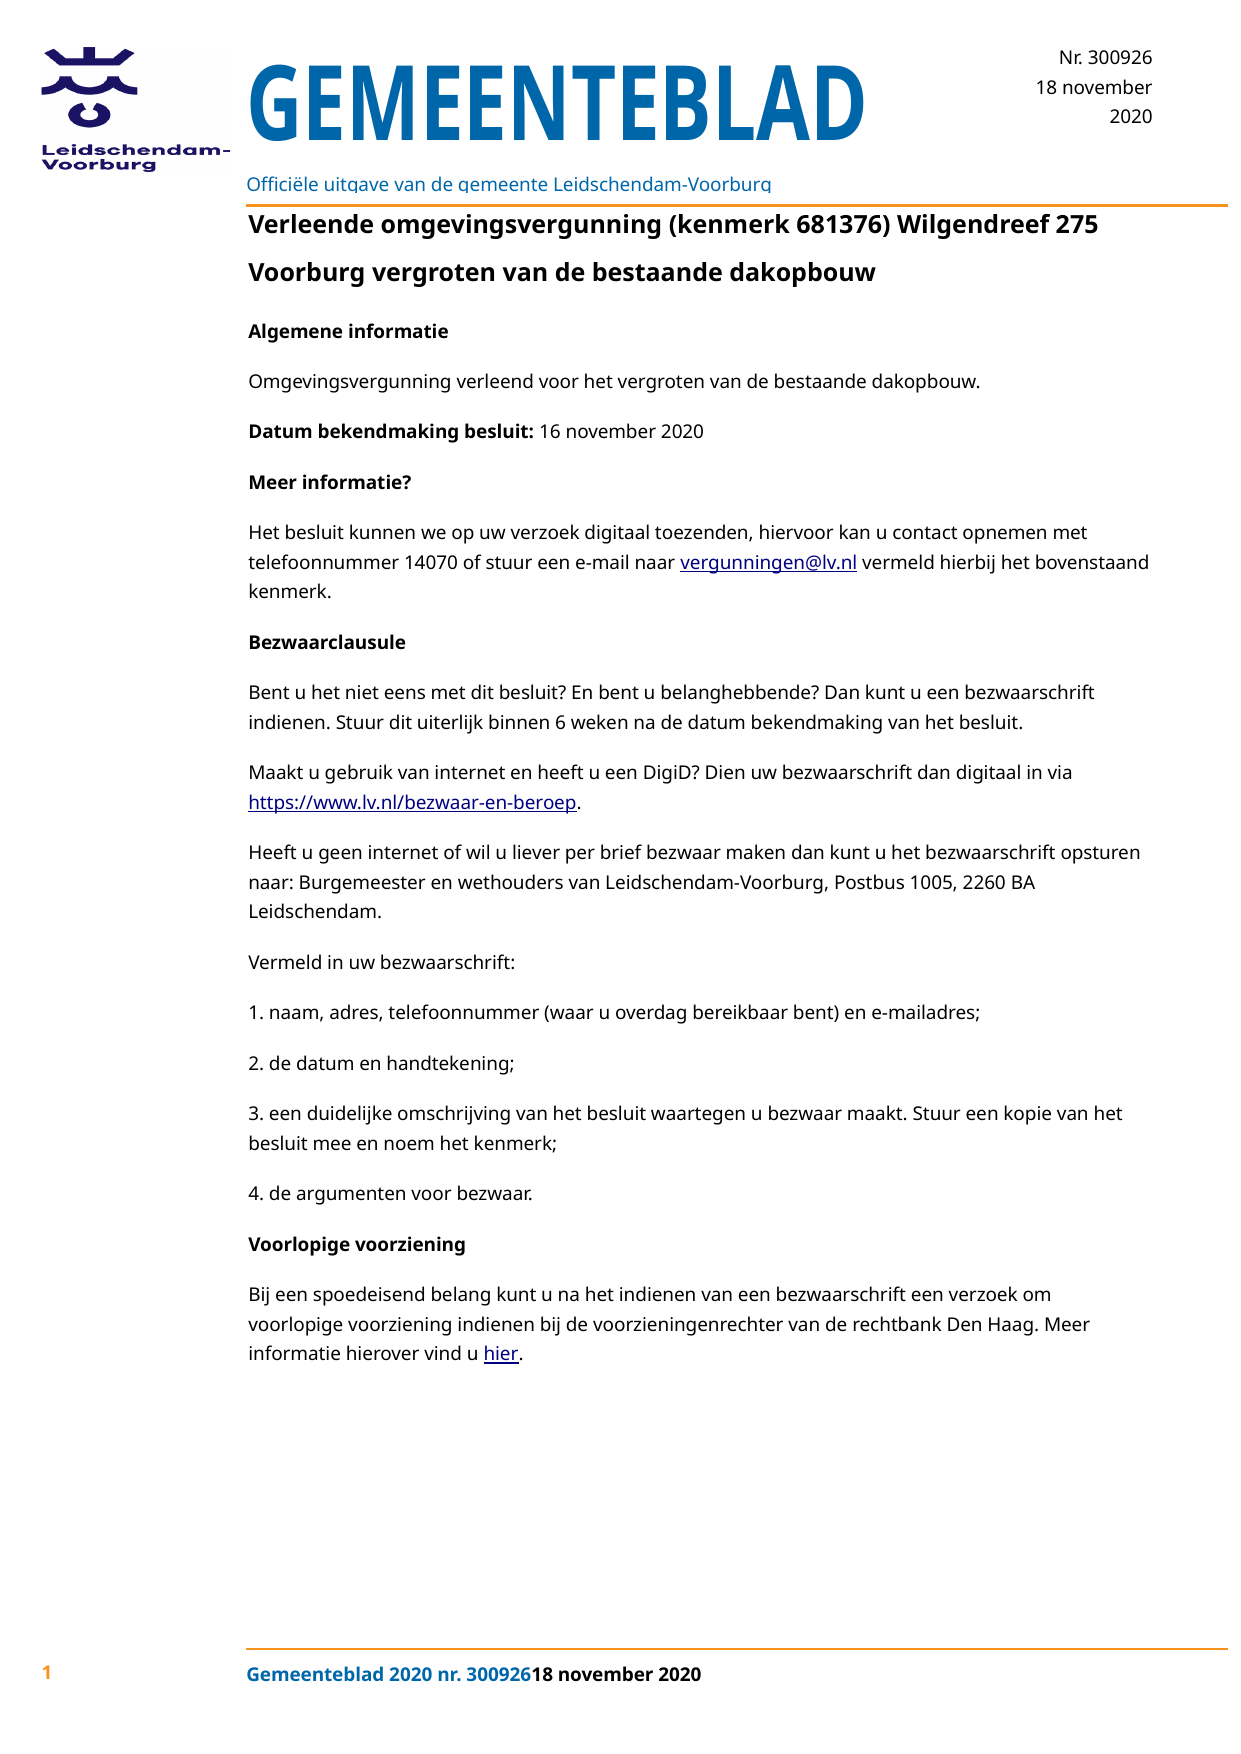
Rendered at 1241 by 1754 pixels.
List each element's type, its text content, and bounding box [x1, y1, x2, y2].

text Bent u het niet eens met dit besluit? En bent u belanghebbende? Dan kunt u een bezwaarschrift indienen. Stuur dit uiterlijk binnen 6 weken na de datum bekendmaking van het besluit. [248, 679, 1152, 735]
text 4. de argumenten voor bezwaar. [248, 1180, 1152, 1206]
text Algemene informatie [248, 318, 1152, 344]
text Datum bekendmaking besluit: 16 november 2020 [248, 419, 1152, 444]
text 2. de datum en handtekening; [248, 1050, 1152, 1076]
text Bezwaarclausule [248, 629, 1152, 655]
text Verleende omgevingsvergunning (kenmerk 681376) Wilgendreef 275 Voorburg vergroten van de bestaande dakopbouw [248, 207, 1152, 288]
text Omgevingsvergunning verleend voor het vergroten van de bestaande dakopbouw. [248, 368, 1152, 394]
text Meer informatie? [248, 469, 1152, 495]
text Heeft u geen internet of wil u liever per brief bezwaar maken dan kunt u het bezwaarschrift opsturen naar: Burgemeester en wethouders van Leidschendam-Voorburg, Postbus 1005, 2260 BA Leidschendam. [248, 839, 1152, 924]
text Bij een spoedeisend belang kunt u na het indienen van een bezwaarschrift een verzoek om voorlopige voorziening indienen bij de voorzieningenrechter van de rechtbank Den Haag. Meer informatie hierover vind u hier. [248, 1281, 1152, 1366]
text Vermeld in uw bezwaarschrift: [248, 949, 1152, 975]
text Het besluit kunnen we op uw verzoek digitaal toezenden, hiervoor kan u contact opnemen met telefoonnummer 14070 of stuur een e-mail naar vergunningen@lv.nl vermeld hierbij het bovenstaand kenmerk. [248, 519, 1152, 604]
text Voorlopige voorziening [248, 1231, 1152, 1257]
text Maakt u gebruik van internet en heeft u een DigiD? Dien uw bezwaarschrift dan digitaal in via https://www.lv.nl/bezwaar-en-beroep. [248, 759, 1152, 815]
picture [41, 47, 231, 172]
text 3. een duidelijke omschrijving van het besluit waartegen u bezwaar maakt. Stuur een kopie van het besluit mee en noem het kenmerk; [248, 1100, 1152, 1156]
text 1. naam, adres, telefoonnummer (waar u overdag bereikbaar bent) en e-mailadres; [248, 999, 1152, 1025]
